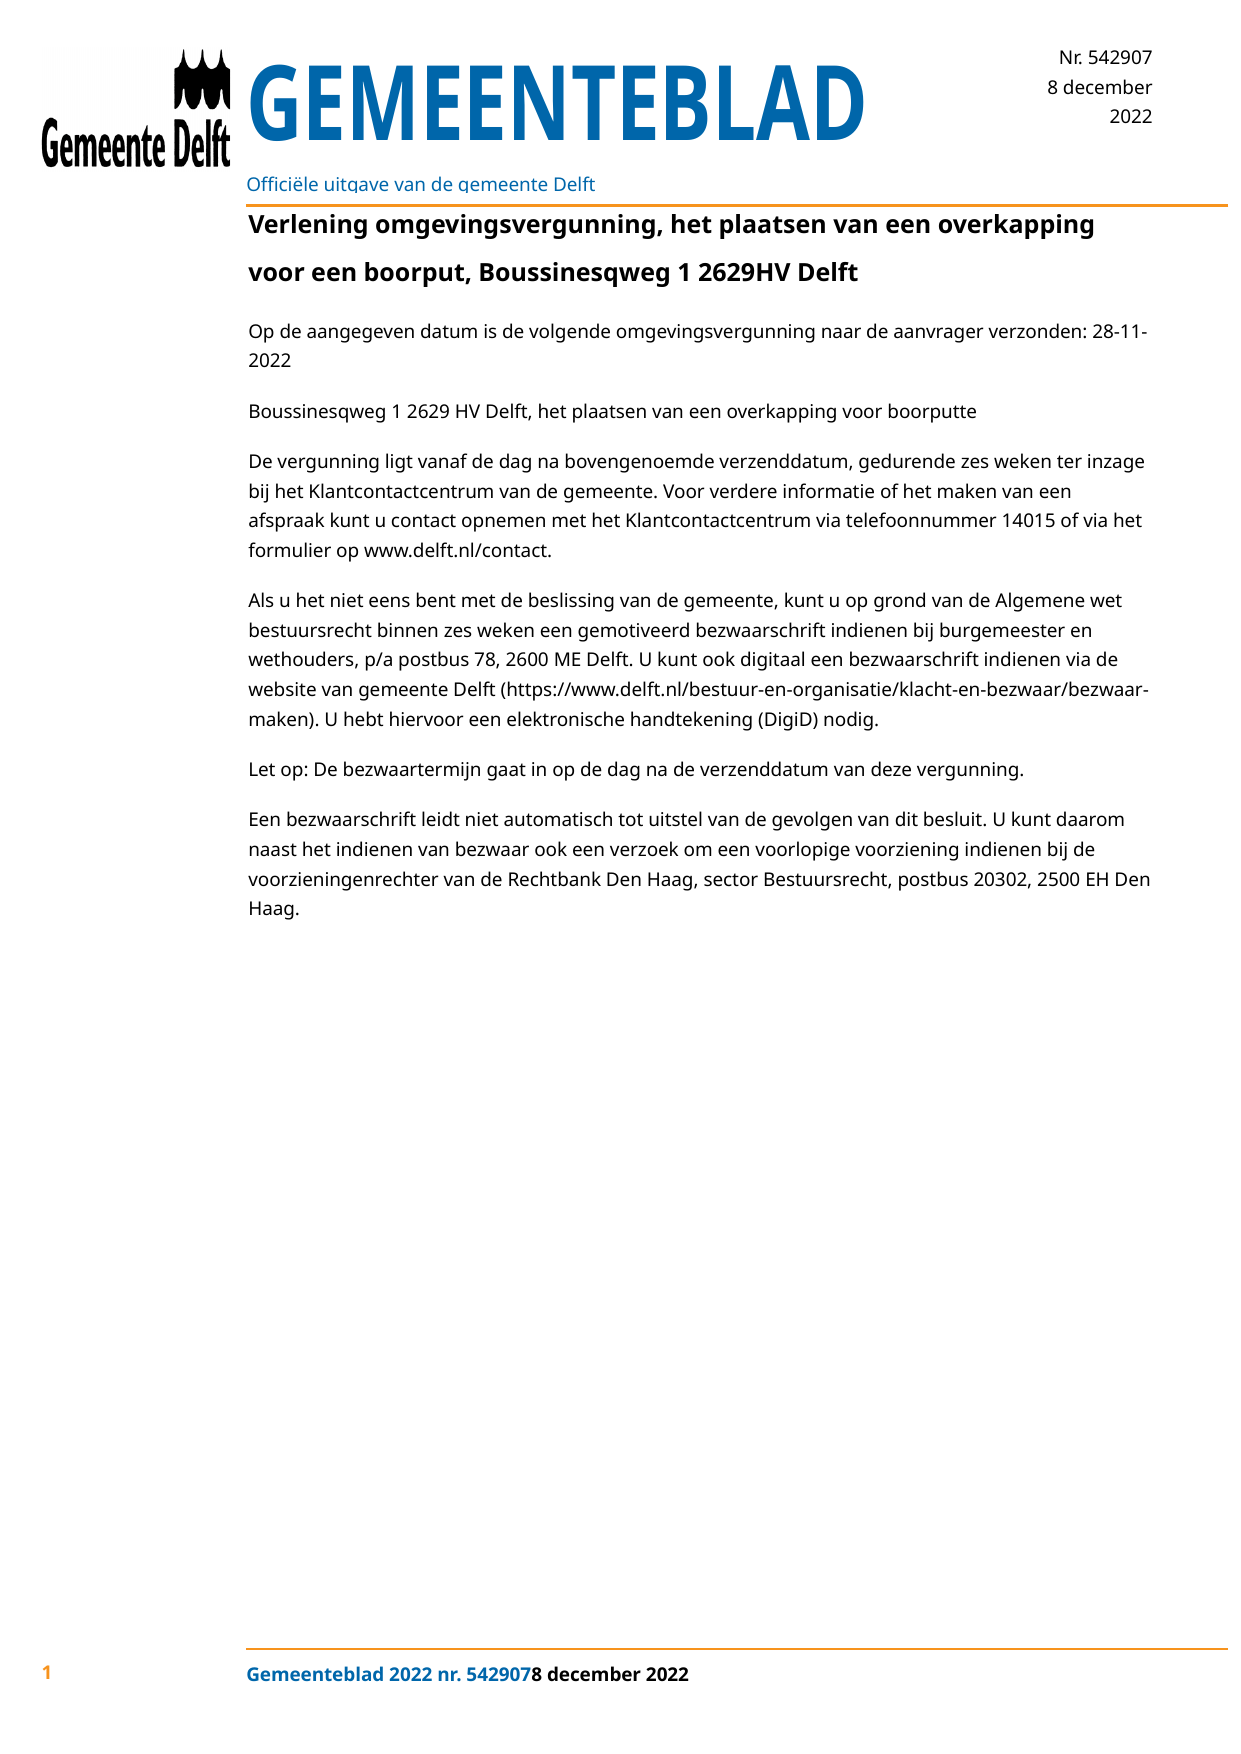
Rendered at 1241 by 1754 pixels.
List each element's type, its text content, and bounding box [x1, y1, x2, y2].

text Boussinesqweg 1 2629 HV Delft, het plaatsen van een overkapping voor boorputte [248, 398, 1152, 424]
text Verlening omgevingsvergunning, het plaatsen van een overkapping voor een boorput, Boussinesqweg 1 2629HV Delft [248, 207, 1152, 288]
text Let op: De bezwaartermijn gaat in op de dag na de verzenddatum van deze vergunning. [248, 756, 1152, 782]
picture [41, 47, 231, 172]
text De vergunning ligt vanaf de dag na bovengenoemde verzenddatum, gedurende zes weken ter inzage bij het Klantcontactcentrum van de gemeente. Voor verdere informatie of het maken van een afspraak kunt u contact opnemen met het Klantcontactcentrum via telefoonnummer 14015 of via het formulier op www.delft.nl/contact. [248, 448, 1152, 563]
text Op de aangegeven datum is de volgende omgevingsvergunning naar de aanvrager verzonden: 28-11-2022 [248, 318, 1152, 373]
text Als u het niet eens bent met de beslissing van de gemeente, kunt u op grond van de Algemene wet bestuursrecht binnen zes weken een gemotiveerd bezwaarschrift indienen bij burgemeester en wethouders, p/a postbus 78, 2600 ME Delft. U kunt ook digitaal een bezwaarschrift indienen via de website van gemeente Delft (https://www.delft.nl/bestuur-en-organisatie/klacht-en-bezwaar/bezwaar-maken). U hebt hiervoor een elektronische handtekening (DigiD) nodig. [248, 587, 1152, 732]
text Een bezwaarschrift leidt niet automatisch tot uitstel van de gevolgen van dit besluit. U kunt daarom naast het indienen van bezwaar ook een verzoek om een voorlopige voorziening indienen bij de voorzieningenrechter van de Rechtbank Den Haag, sector Bestuursrecht, postbus 20302, 2500 EH Den Haag. [248, 807, 1152, 921]
